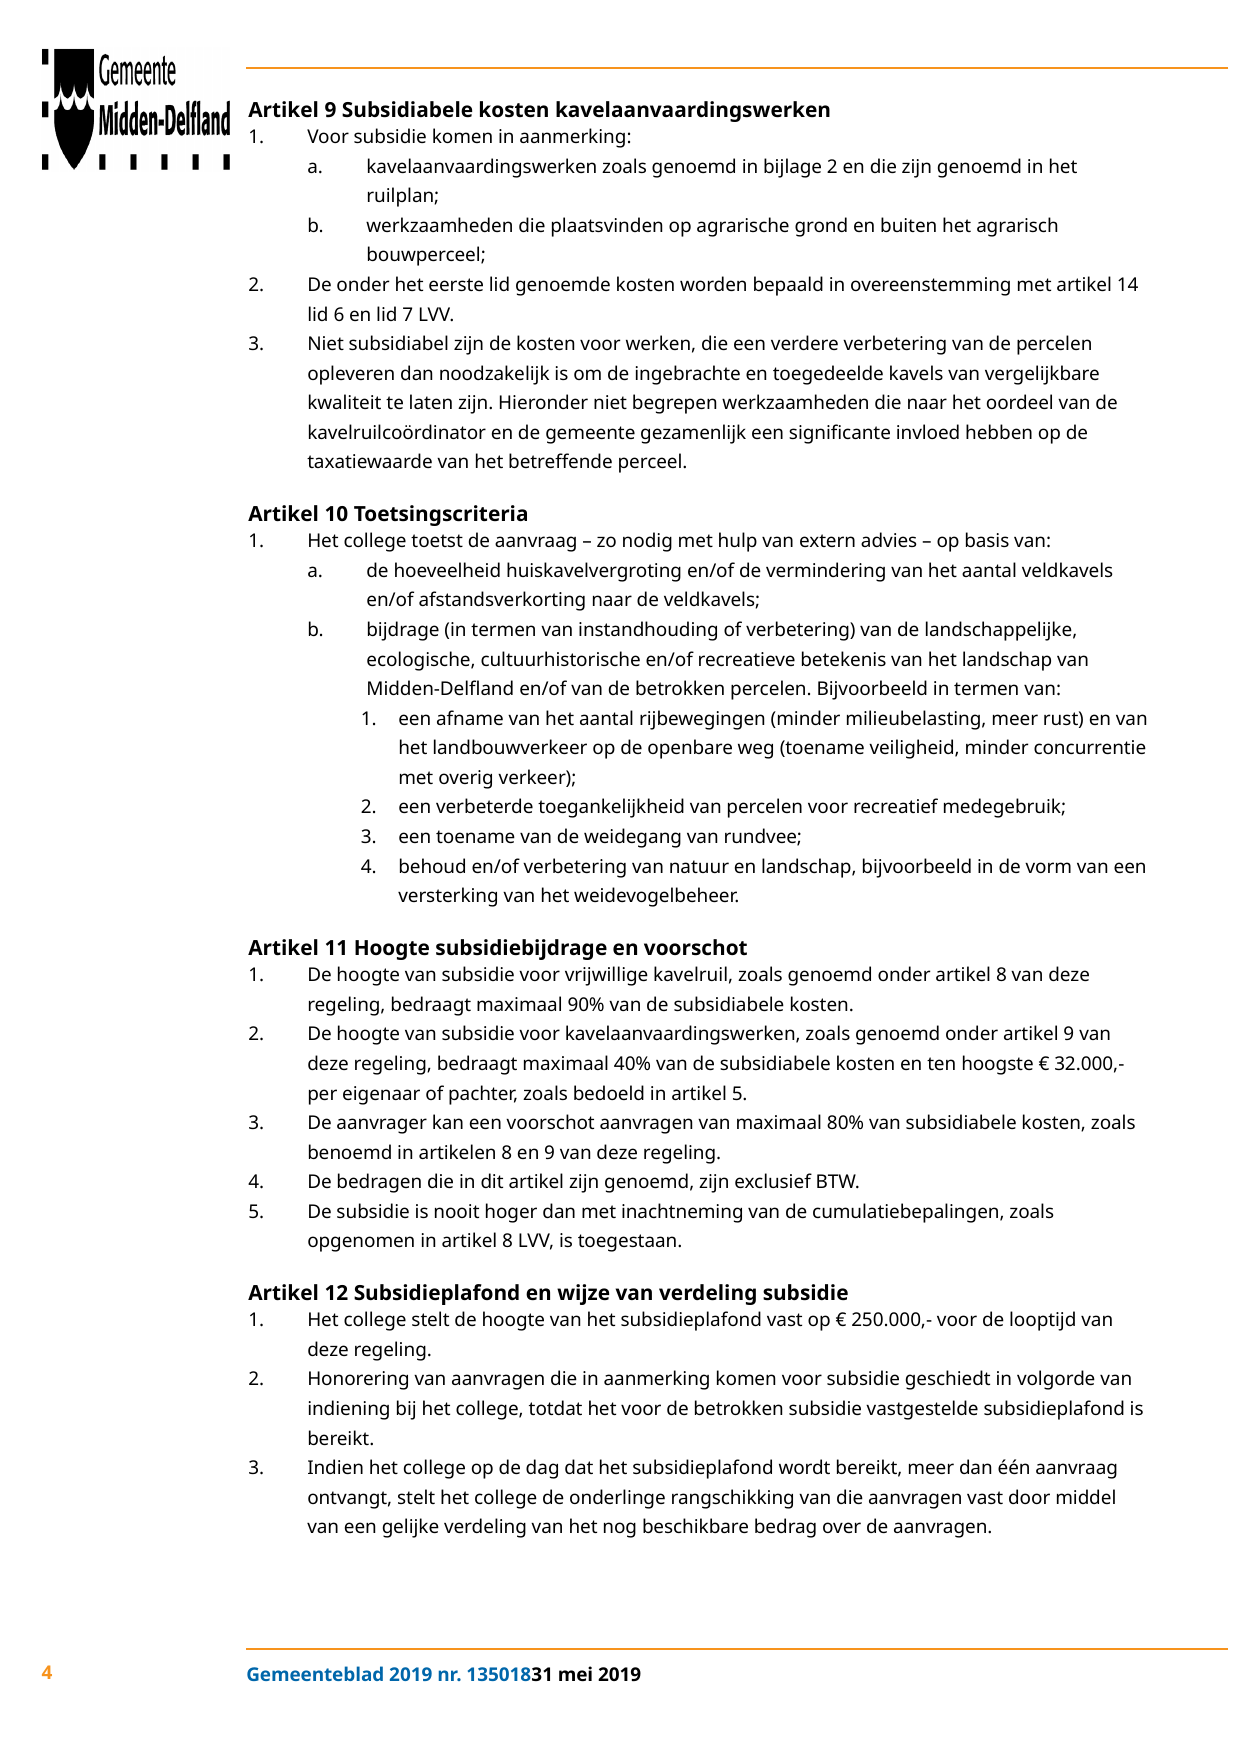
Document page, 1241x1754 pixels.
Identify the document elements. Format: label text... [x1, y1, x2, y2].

list De bedragen die in dit artikel zijn genoemd, zijn exclusief BTW. [248, 1168, 1152, 1194]
list De onder het eerste lid genoemde kosten worden bepaald in overeenstemming met artikel 14 lid 6 en lid 7 LVV. [248, 271, 1152, 326]
list De hoogte van subsidie voor vrijwillige kavelruil, zoals genoemd onder artikel 8 van deze regeling, bedraagt maximaal 90% van de subsidiabele kosten. [248, 961, 1152, 1017]
list de hoeveelheid huiskavelvergroting en/of de vermindering van het aantal veldkavels en/of afstandsverkorting naar de veldkavels; [307, 557, 1152, 612]
list Het college stelt de hoogte van het subsidieplafond vast op € 250.000,- voor de looptijd van deze regeling. [248, 1306, 1152, 1362]
list Honorering van aanvragen die in aanmerking komen voor subsidie geschiedt in volgorde van indiening bij het college, totdat het voor de betrokken subsidie vastgestelde subsidieplafond is bereikt. [248, 1366, 1152, 1451]
list Indien het college op de dag dat het subsidieplafond wordt bereikt, meer dan één aanvraag ontvangt, stelt het college de onderlinge rangschikking van die aanvragen vast door middel van een gelijke verdeling van het nog beschikbare bedrag over de aanvragen. [248, 1454, 1152, 1539]
list kavelaanvaardingswerken zoals genoemd in bijlage 2 en die zijn genoemd in het ruilplan; [307, 153, 1152, 208]
list Niet subsidiabel zijn de kosten voor werken, die een verdere verbetering van de percelen opleveren dan noodzakelijk is om de ingebrachte en toegedeelde kavels van vergelijkbare kwaliteit te laten zijn. Hieronder niet begrepen werkzaamheden die naar het oordeel van de kavelruilcoördinator en de gemeente gezamenlijk een significante invloed hebben op de taxatiewaarde van het betreffende perceel. [248, 330, 1152, 474]
list De aanvrager kan een voorschot aanvragen van maximaal 80% van subsidiabele kosten, zoals benoemd in artikelen 8 en 9 van deze regeling. [248, 1109, 1152, 1164]
text Artikel 11 Hoogte subsidiebijdrage en voorschot [248, 933, 1152, 961]
list een toename van de weidegang van rundvee; [361, 823, 1152, 849]
list De hoogte van subsidie voor kavelaanvaardingswerken, zoals genoemd onder artikel 9 van deze regeling, bedraagt maximaal 40% van de subsidiabele kosten en ten hoogste € 32.000,- per eigenaar of pachter, zoals bedoeld in artikel 5. [248, 1021, 1152, 1105]
text Artikel 10 Toetsingscriteria [248, 499, 1152, 527]
text Artikel 12 Subsidieplafond en wijze van verdeling subsidie [248, 1278, 1152, 1306]
list een afname van het aantal rijbewegingen (minder milieubelasting, meer rust) en van het landbouwverkeer op de openbare weg (toename veiligheid, minder concurrentie met overig verkeer); [361, 705, 1152, 790]
list behoud en/of verbetering van natuur en landschap, bijvoorbeeld in de vorm van een versterking van het weidevogelbeheer. [361, 853, 1152, 908]
text Artikel 9 Subsidiabele kosten kavelaanvaardingswerken [248, 95, 1152, 123]
picture [41, 47, 231, 172]
list een verbeterde toegankelijkheid van percelen voor recreatief medegebruik; [361, 794, 1152, 819]
list bijdrage (in termen van instandhouding of verbetering) van de landschappelijke, ecologische, cultuurhistorische en/of recreatieve betekenis van het landschap van Midden-Delfland en/of van de betrokken percelen. Bijvoorbeeld in termen van: [307, 616, 1152, 701]
list Het college toetst de aanvraag – zo nodig met hulp van extern advies – op basis van: [248, 527, 1152, 553]
list De subsidie is nooit hoger dan met inachtneming van de cumulatiebepalingen, zoals opgenomen in artikel 8 LVV, is toegestaan. [248, 1198, 1152, 1253]
list Voor subsidie komen in aanmerking: [248, 123, 1152, 149]
list werkzaamheden die plaatsvinden op agrarische grond en buiten het agrarisch bouwperceel; [307, 212, 1152, 267]
